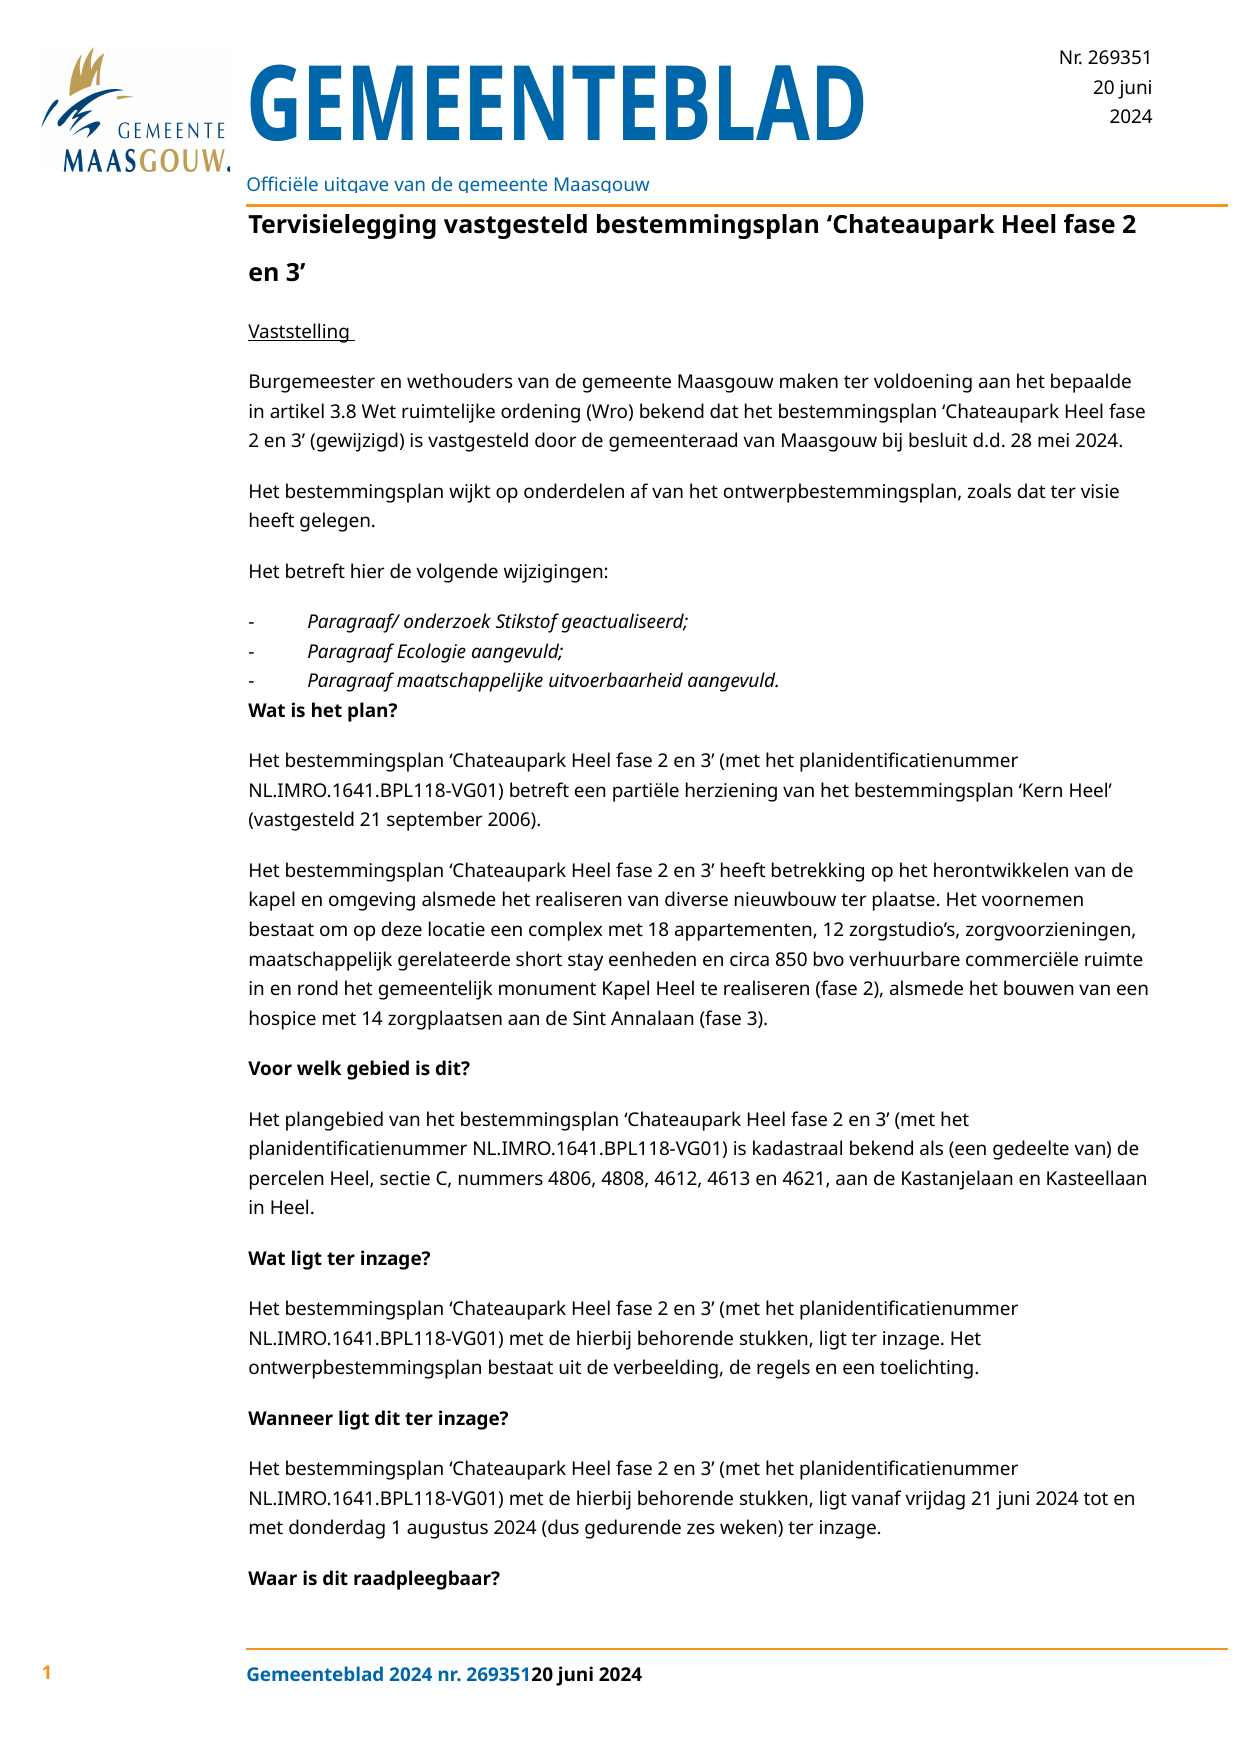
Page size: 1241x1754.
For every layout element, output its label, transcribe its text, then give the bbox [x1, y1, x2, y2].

text Het bestemmingsplan ‘Chateaupark Heel fase 2 en 3’ (met het planidentificatienummer NL.IMRO.1641.BPL118-VG01) betreft een partiële herziening van het bestemmingsplan ‘Kern Heel’ (vastgesteld 21 september 2006). [248, 747, 1152, 832]
text Wat is het plan? [248, 697, 1152, 723]
text Tervisielegging vastgesteld bestemmingsplan ‘Chateaupark Heel fase 2 en 3’ [248, 207, 1152, 288]
text Waar is dit raadpleegbaar? [248, 1565, 1152, 1591]
list Paragraaf Ecologie aangevuld; [248, 638, 1152, 664]
text Wanneer ligt dit ter inzage? [248, 1405, 1152, 1431]
text Wat ligt ter inzage? [248, 1245, 1152, 1271]
list Paragraaf/ onderzoek Stikstof geactualiseerd; [248, 608, 1152, 634]
text Het bestemmingsplan wijkt op onderdelen af van het ontwerpbestemmingsplan, zoals dat ter visie heeft gelegen. [248, 478, 1152, 533]
text Vaststelling [248, 318, 1152, 344]
text Burgemeester en wethouders van de gemeente Maasgouw maken ter voldoening aan het bepaalde in artikel 3.8 Wet ruimtelijke ordening (Wro) bekend dat het bestemmingsplan ‘Chateaupark Heel fase 2 en 3’ (gewijzigd) is vastgesteld door de gemeenteraad van Maasgouw bij besluit d.d. 28 mei 2024. [248, 368, 1152, 453]
list Paragraaf maatschappelijke uitvoerbaarheid aangevuld. [248, 667, 1152, 693]
text Het betreft hier de volgende wijzigingen: [248, 558, 1152, 584]
picture [41, 47, 231, 172]
text Voor welk gebied is dit? [248, 1055, 1152, 1081]
text Het bestemmingsplan ‘Chateaupark Heel fase 2 en 3’ (met het planidentificatienummer NL.IMRO.1641.BPL118-VG01) met de hierbij behorende stukken, ligt ter inzage. Het ontwerpbestemmingsplan bestaat uit de verbeelding, de regels en een toelichting. [248, 1295, 1152, 1380]
text Het bestemmingsplan ‘Chateaupark Heel fase 2 en 3’ heeft betrekking op het herontwikkelen van de kapel en omgeving alsmede het realiseren van diverse nieuwbouw ter plaatse. Het voornemen bestaat om op deze locatie een complex met 18 appartementen, 12 zorgstudio’s, zorgvoorzieningen, maatschappelijk gerelateerde short stay eenheden en circa 850 bvo verhuurbare commerciële ruimte in en rond het gemeentelijk monument Kapel Heel te realiseren (fase 2), alsmede het bouwen van een hospice met 14 zorgplaatsen aan de Sint Annalaan (fase 3). [248, 857, 1152, 1031]
text Het bestemmingsplan ‘Chateaupark Heel fase 2 en 3’ (met het planidentificatienummer NL.IMRO.1641.BPL118-VG01) met de hierbij behorende stukken, ligt vanaf vrijdag 21 juni 2024 tot en met donderdag 1 augustus 2024 (dus gedurende zes weken) ter inzage. [248, 1455, 1152, 1540]
text Het plangebied van het bestemmingsplan ‘Chateaupark Heel fase 2 en 3’ (met het planidentificatienummer NL.IMRO.1641.BPL118-VG01) is kadastraal bekend als (een gedeelte van) de percelen Heel, sectie C, nummers 4806, 4808, 4612, 4613 en 4621, aan de Kastanjelaan en Kasteellaan in Heel. [248, 1106, 1152, 1220]
